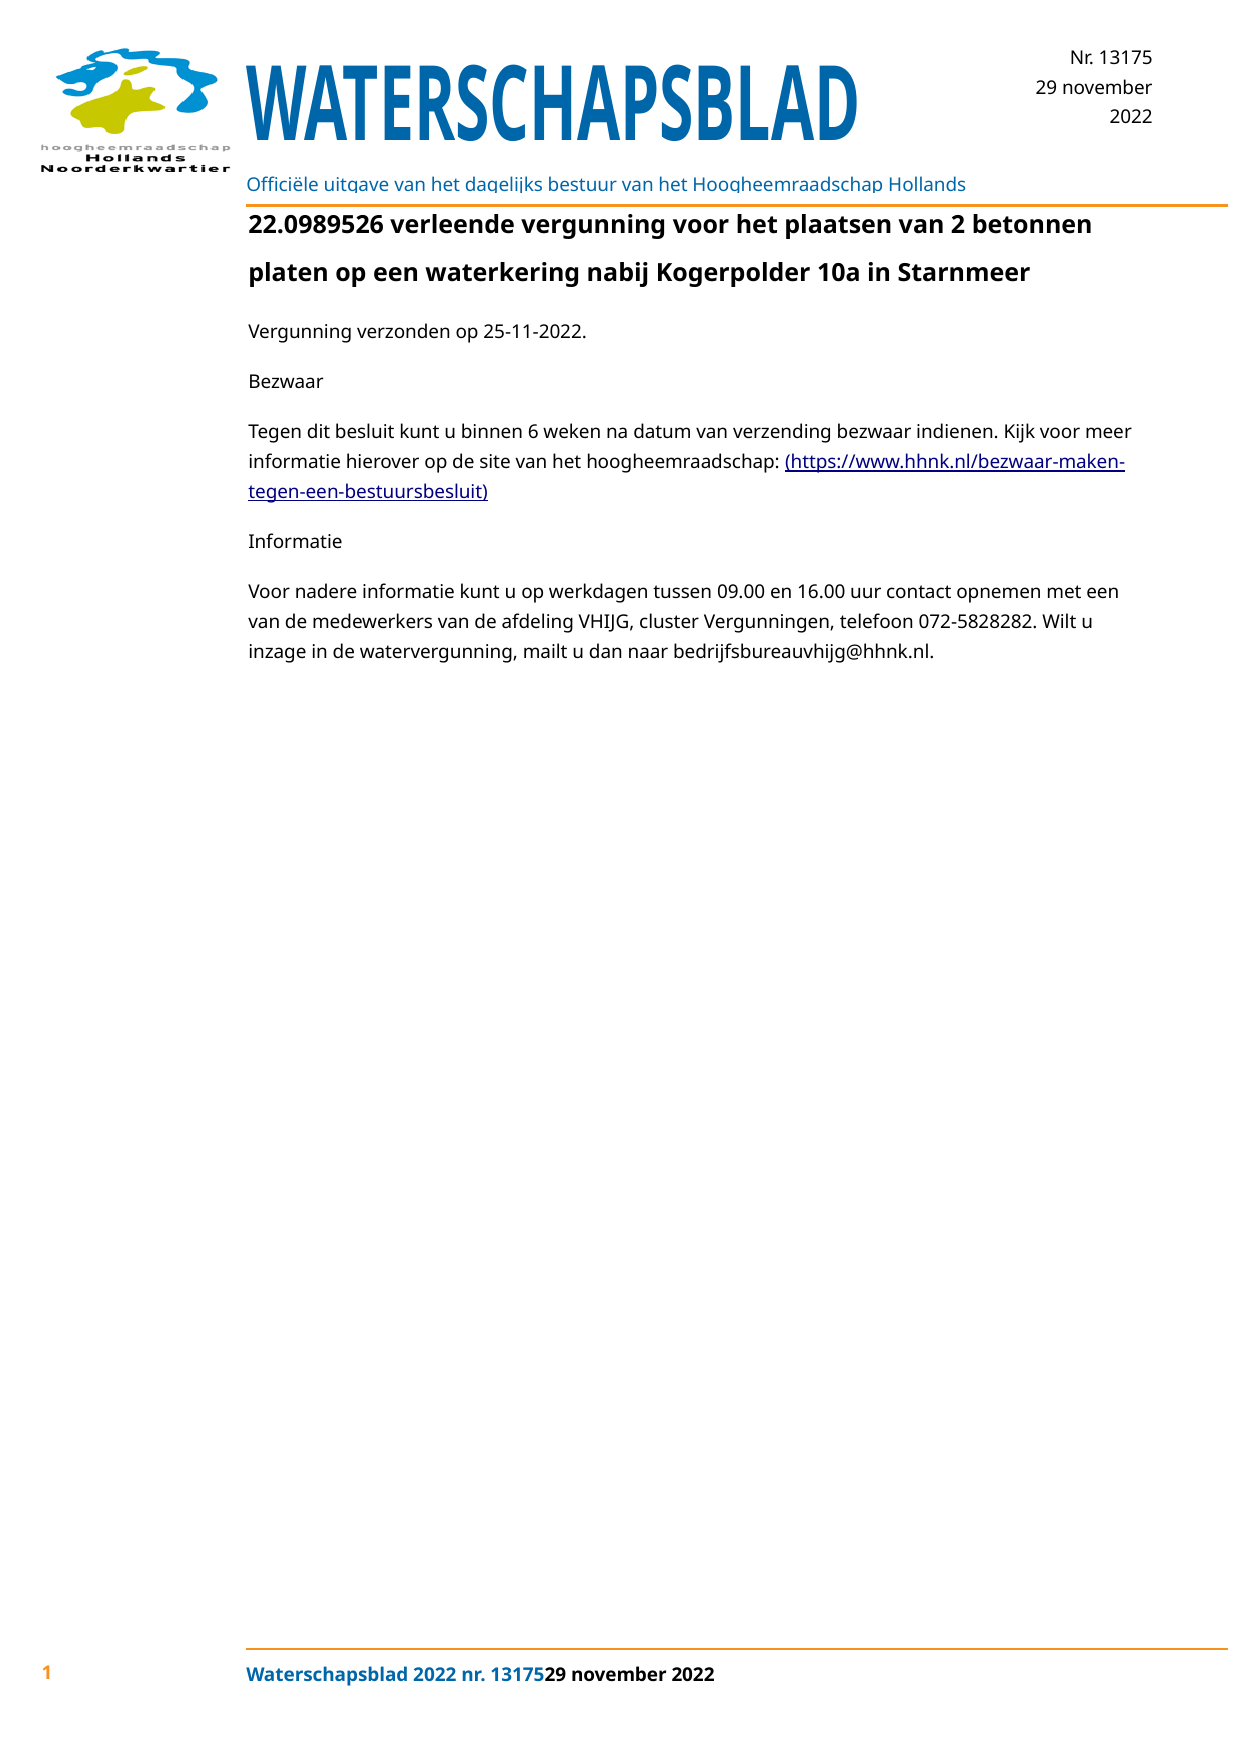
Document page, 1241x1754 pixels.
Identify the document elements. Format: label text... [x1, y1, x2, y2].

text 22.0989526 verleende vergunning voor het plaatsen van 2 betonnen platen op een waterkering nabij Kogerpolder 10a in Starnmeer [248, 207, 1152, 288]
text Bezwaar [248, 368, 1152, 394]
picture [41, 47, 231, 172]
text Tegen dit besluit kunt u binnen 6 weken na datum van verzending bezwaar indienen. Kijk voor meer informatie hierover op de site van het hoogheemraadschap: (https://www.hhnk.nl/bezwaar-maken-tegen-een-bestuursbesluit) [248, 419, 1152, 504]
text Voor nadere informatie kunt u op werkdagen tussen 09.00 en 16.00 uur contact opnemen met een van de medewerkers van de afdeling VHIJG, cluster Vergunningen, telefoon 072-5828282. Wilt u inzage in de watervergunning, mailt u dan naar bedrijfsbureauvhijg@hhnk.nl. [248, 579, 1152, 664]
text Informatie [248, 528, 1152, 554]
text Vergunning verzonden op 25-11-2022. [248, 318, 1152, 344]
